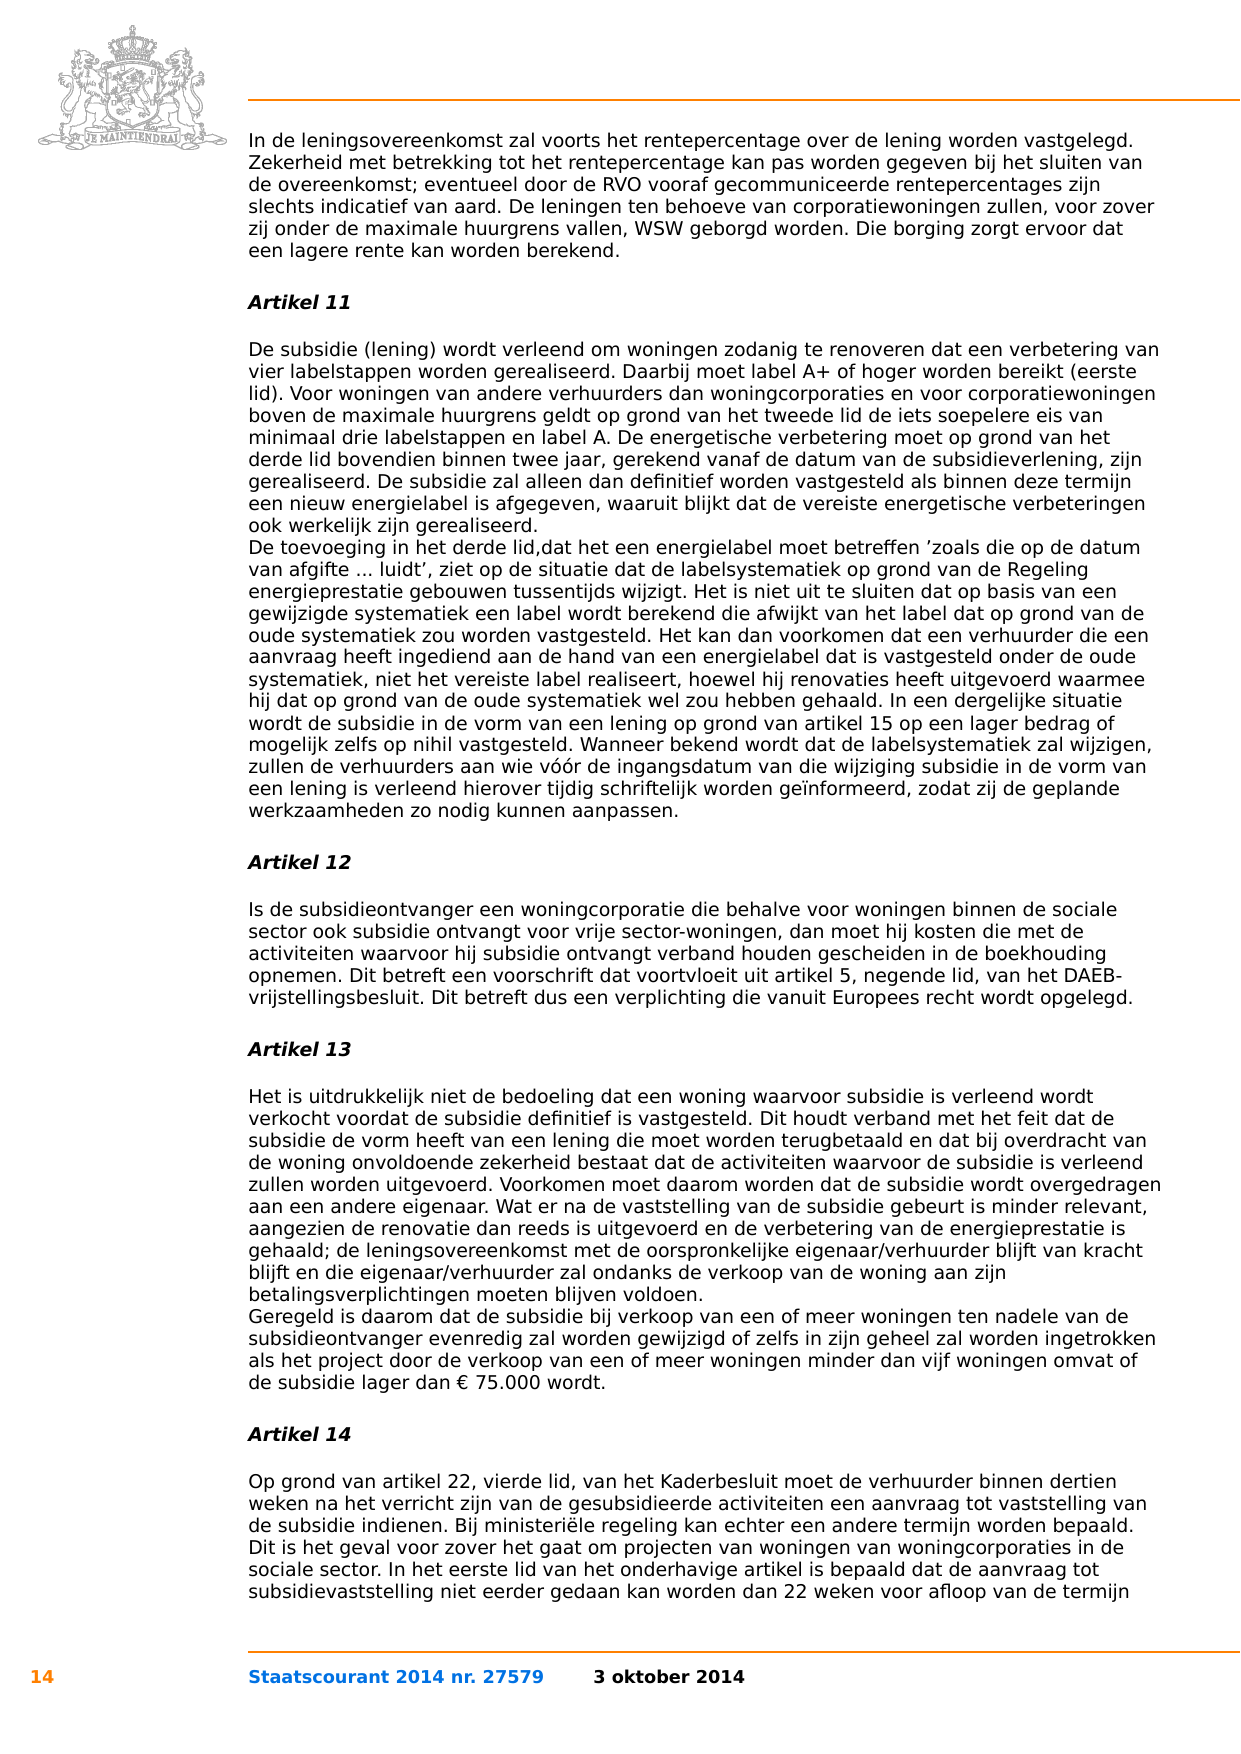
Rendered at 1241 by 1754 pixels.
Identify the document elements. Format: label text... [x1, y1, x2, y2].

text De toevoeging in het derde lid,dat het een energielabel moet betreffen ’zoals die op de datum van afgifte ... luidt’, ziet op de situatie dat de labelsystematiek op grond van de Regeling energieprestatie gebouwen tussentijds wijzigt. Het is niet uit te sluiten dat op basis van een gewijzigde systematiek een label wordt berekend die afwijkt van het label dat op grond van de oude systematiek zou worden vastgesteld. Het kan dan voorkomen dat een verhuurder die een aanvraag heeft ingediend aan de hand van een energielabel dat is vastgesteld onder de oude systematiek, niet het vereiste label realiseert, hoewel hij renovaties heeft uitgevoerd waarmee hij dat op grond van de oude systematiek wel zou hebben gehaald. In een dergelijke situatie wordt de subsidie in de vorm van een lening op grond van artikel 15 op een lager bedrag of mogelijk zelfs op nihil vastgesteld. Wanneer bekend wordt dat de labelsystematiek zal wijzigen, zullen de verhuurders aan wie vóór de ingangsdatum van die wijziging subsidie in de vorm van een lening is verleend hierover tijdig schriftelijk worden geïnformeerd, zodat zij de geplande werkzaamheden zo nodig kunnen aanpassen. [248, 537, 1163, 822]
text Op grond van artikel 22, vierde lid, van het Kaderbesluit moet de verhuurder binnen dertien weken na het verricht zijn van de gesubsidieerde activiteiten een aanvraag tot vaststelling van de subsidie indienen. Bij ministeriële regeling kan echter een andere termijn worden bepaald. Dit is het geval voor zover het gaat om projecten van woningen van woningcorporaties in de sociale sector. In het eerste lid van het onderhavige artikel is bepaald dat de aanvraag tot subsidievaststelling niet eerder gedaan kan worden dan 22 weken voor afloop van de termijn [248, 1471, 1163, 1603]
subtitle Artikel 11 [248, 292, 1163, 314]
subtitle Artikel 13 [248, 1039, 1163, 1061]
text Het is uitdrukkelijk niet de bedoeling dat een woning waarvoor subsidie is verleend wordt verkocht voordat de subsidie definitief is vastgesteld. Dit houdt verband met het feit dat de subsidie de vorm heeft van een lening die moet worden terugbetaald en dat bij overdracht van de woning onvoldoende zekerheid bestaat dat de activiteiten waarvoor de subsidie is verleend zullen worden uitgevoerd. Voorkomen moet daarom worden dat de subsidie wordt overgedragen aan een andere eigenaar. Wat er na de vaststelling van de subsidie gebeurt is minder relevant, aangezien de renovatie dan reeds is uitgevoerd en de verbetering van de energieprestatie is gehaald; de leningsovereenkomst met de oorspronkelijke eigenaar/verhuurder blijft van kracht blijft en die eigenaar/verhuurder zal ondanks de verkoop van de woning aan zijn betalingsverplichtingen moeten blijven voldoen. [248, 1086, 1163, 1306]
text De subsidie (lening) wordt verleend om woningen zodanig te renoveren dat een verbetering van vier labelstappen worden gerealiseerd. Daarbij moet label A+ of hoger worden bereikt (eerste lid). Voor woningen van andere verhuurders dan woningcorporaties en voor corporatiewoningen boven de maximale huurgrens geldt op grond van het tweede lid de iets soepelere eis van minimaal drie labelstappen en label A. De energetische verbetering moet op grond van het derde lid bovendien binnen twee jaar, gerekend vanaf de datum van de subsidieverlening, zijn gerealiseerd. De subsidie zal alleen dan definitief worden vastgesteld als binnen deze termijn een nieuw energielabel is afgegeven, waaruit blijkt dat de vereiste energetische verbeteringen ook werkelijk zijn gerealiseerd. [248, 339, 1163, 537]
subtitle Artikel 14 [248, 1424, 1163, 1446]
subtitle Artikel 12 [248, 852, 1163, 874]
text Geregeld is daarom dat de subsidie bij verkoop van een of meer woningen ten nadele van de subsidieontvanger evenredig zal worden gewijzigd of zelfs in zijn geheel zal worden ingetrokken als het project door de verkoop van een of meer woningen minder dan vijf woningen omvat of de subsidie lager dan € 75.000 wordt. [248, 1306, 1163, 1394]
text Is de subsidieontvanger een woningcorporatie die behalve voor woningen binnen de sociale sector ook subsidie ontvangt voor vrije sector-woningen, dan moet hij kosten die met de activiteiten waarvoor hij subsidie ontvangt verband houden gescheiden in de boekhouding opnemen. Dit betreft een voorschrift dat voortvloeit uit artikel 5, negende lid, van het DAEB-vrijstellingsbesluit. Dit betreft dus een verplichting die vanuit Europees recht wordt opgelegd. [248, 899, 1163, 1009]
text In de leningsovereenkomst zal voorts het rentepercentage over de lening worden vastgelegd. Zekerheid met betrekking tot het rentepercentage kan pas worden gegeven bij het sluiten van de overeenkomst; eventueel door de RVO vooraf gecommuniceerde rentepercentages zijn slechts indicatief van aard. De leningen ten behoeve van corporatiewoningen zullen, voor zover zij onder de maximale huurgrens vallen, WSW geborgd worden. Die borging zorgt ervoor dat een lagere rente kan worden berekend. [248, 130, 1163, 262]
picture [38, 25, 227, 150]
